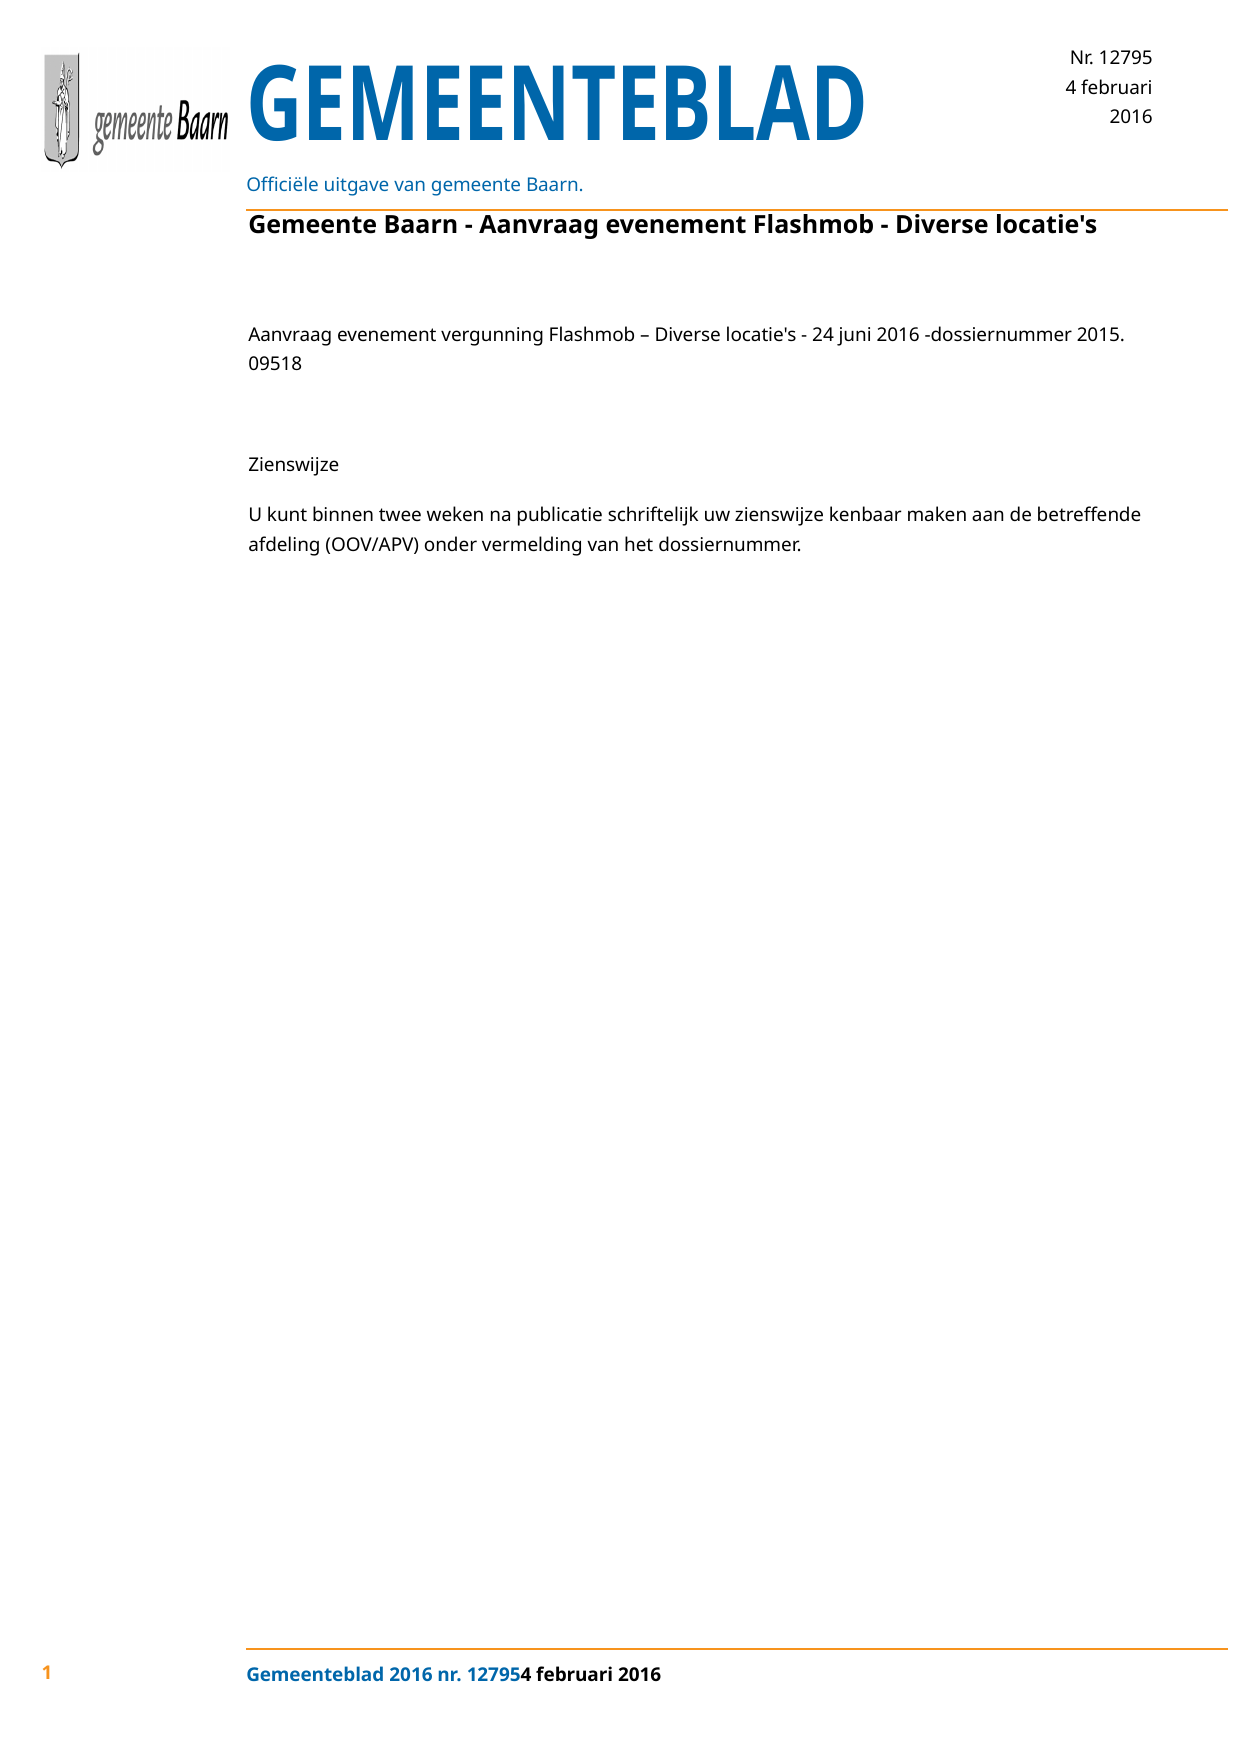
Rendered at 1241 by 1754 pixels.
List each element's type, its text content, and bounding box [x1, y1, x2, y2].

text Aanvraag evenement vergunning Flashmob – Diverse locatie's - 24 juni 2016 -dossiernummer 2015. 09518 [248, 321, 1152, 376]
text Gemeente Baarn - Aanvraag evenement Flashmob - Diverse locatie's [248, 211, 1152, 241]
text Zienswijze [248, 451, 1152, 477]
text U kunt binnen twee weken na publicatie schriftelijk uw zienswijze kenbaar maken aan de betreffende afdeling (OOV/APV) onder vermelding van het dossiernummer. [248, 502, 1152, 557]
picture [41, 47, 231, 172]
